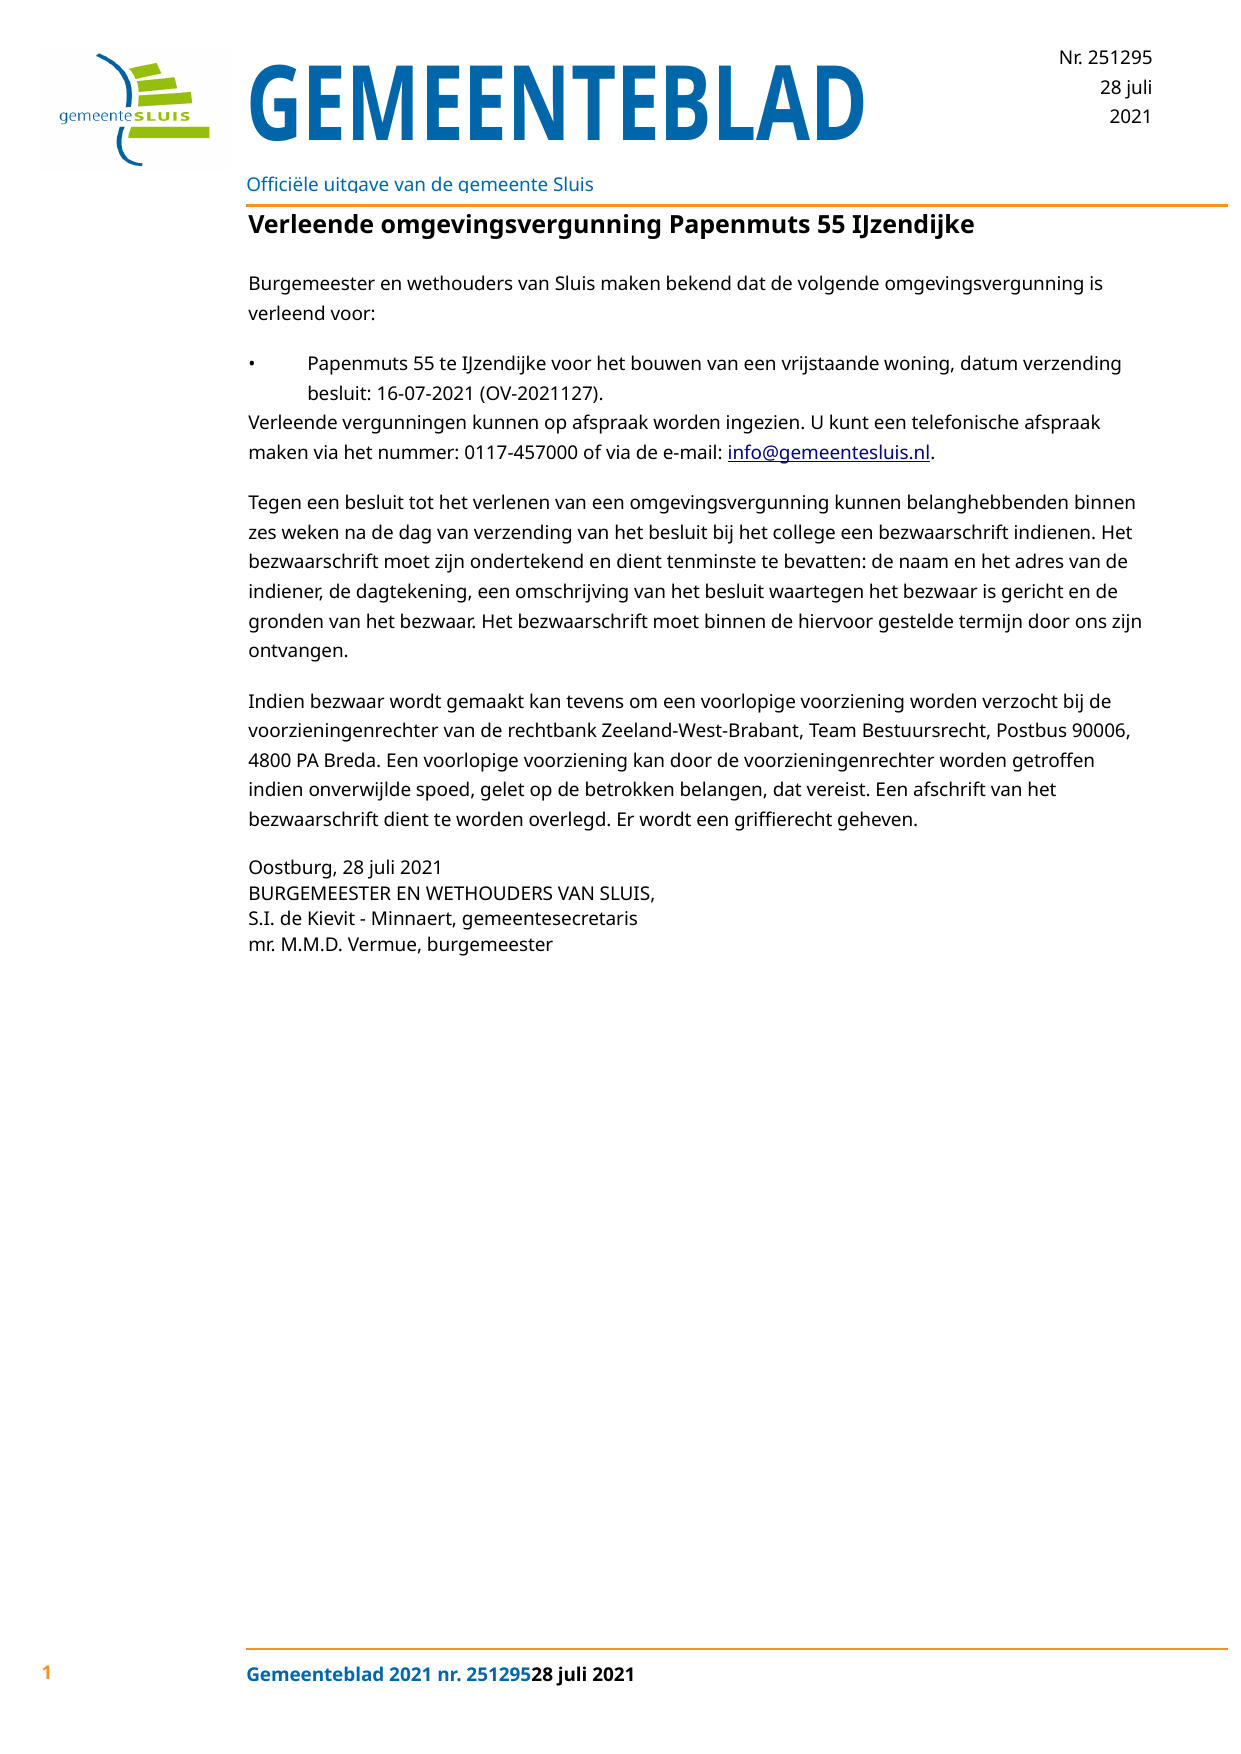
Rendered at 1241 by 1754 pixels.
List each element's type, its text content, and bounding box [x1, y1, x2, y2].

text Burgemeester en wethouders van Sluis maken bekend dat de volgende omgevingsvergunning is verleend voor: [248, 270, 1152, 326]
text BURGEMEESTER EN WETHOUDERS VAN SLUIS, [248, 880, 1152, 905]
text Tegen een besluit tot het verlenen van een omgevingsvergunning kunnen belanghebbenden binnen zes weken na de dag van verzending van het besluit bij het college een bezwaarschrift indienen. Het bezwaarschrift moet zijn ondertekend en dient tenminste te bevatten: de naam en het adres van de indiener, de dagtekening, een omschrijving van het besluit waartegen het bezwaar is gericht en de gronden van het bezwaar. Het bezwaarschrift moet binnen de hiervoor gestelde termijn door ons zijn ontvangen. [248, 489, 1152, 663]
text Indien bezwaar wordt gemaakt kan tevens om een voorlopige voorziening worden verzocht bij de voorzieningenrechter van de rechtbank Zeeland-West-Brabant, Team Bestuursrecht, Postbus 90006, 4800 PA Breda. Een voorlopige voorziening kan door de voorzieningenrechter worden getroffen indien onverwijlde spoed, gelet op de betrokken belangen, dat vereist. Een afschrift van het bezwaarschrift dient te worden overlegd. Er wordt een griffierecht geheven. [248, 688, 1152, 832]
picture [41, 47, 231, 172]
text Oostburg, 28 juli 2021 [248, 854, 1152, 880]
list Papenmuts 55 te IJzendijke voor het bouwen van een vrijstaande woning, datum verzending besluit: 16-07-2021 (OV-2021127). [248, 350, 1152, 406]
text Verleende vergunningen kunnen op afspraak worden ingezien. U kunt een telefonische afspraak maken via het nummer: 0117-457000 of via de e-mail: info@gemeentesluis.nl. [248, 409, 1152, 465]
text mr. M.M.D. Vermue, burgemeester [248, 931, 1152, 957]
text S.I. de Kievit - Minnaert, gemeentesecretaris [248, 905, 1152, 931]
text Verleende omgevingsvergunning Papenmuts 55 IJzendijke [248, 207, 1152, 241]
